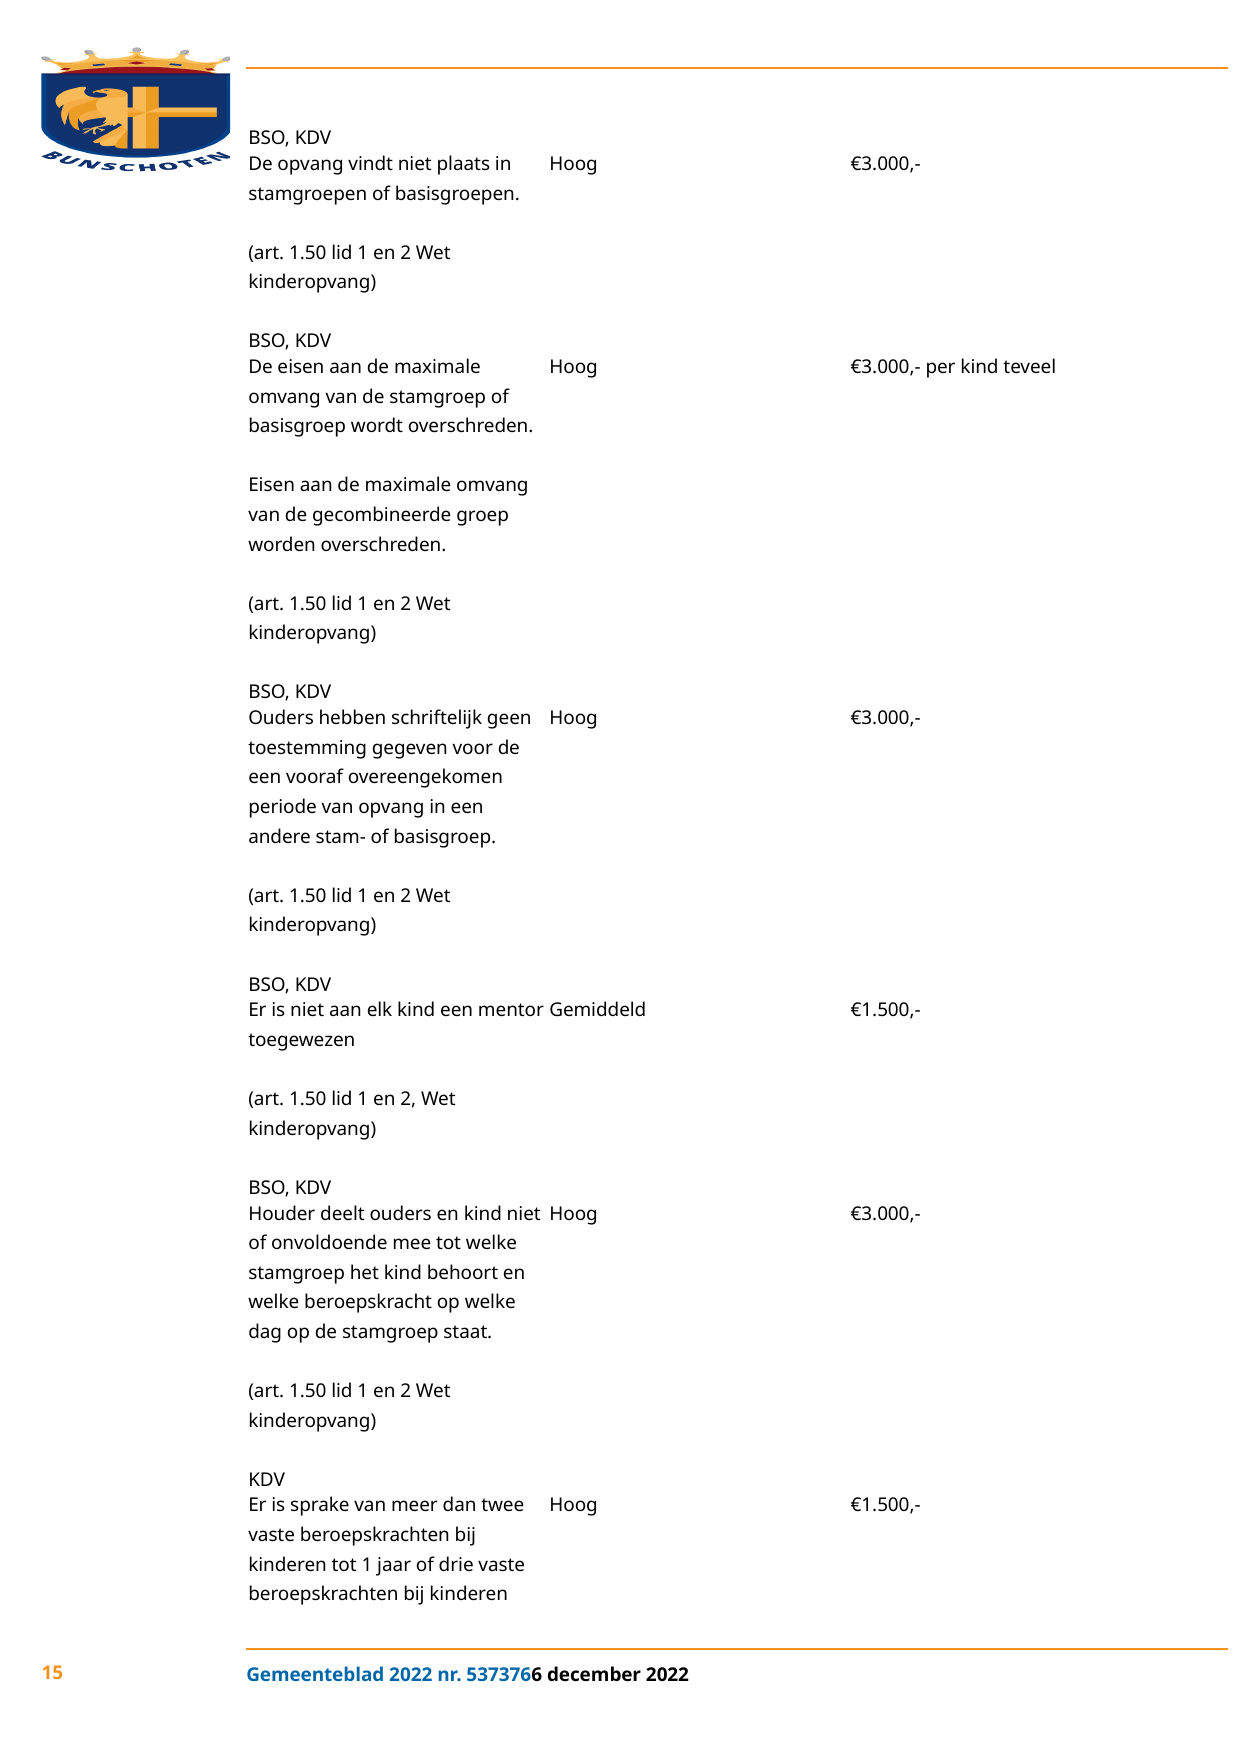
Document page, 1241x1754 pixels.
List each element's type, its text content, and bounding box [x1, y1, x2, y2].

table_cell Ouders hebben schriftelijk geen toestemming gegeven voor de een vooraf overeengekomen periode van opvang in een andere stam- of basisgroep. (art. 1.50 lid 1 en 2 Wet kinderopvang) BSO, KDV [248, 705, 549, 996]
table_cell €1.500,- [850, 1492, 1152, 1606]
table_cell De eisen aan de maximale omvang van de stamgroep of basisgroep wordt overschreden. Eisen aan de maximale omvang van de gecombineerde groep worden overschreden. (art. 1.50 lid 1 en 2 Wet kinderopvang) BSO, KDV [248, 353, 549, 704]
table_cell Er is niet aan elk kind een mentor toegewezen (art. 1.50 lid 1 en 2, Wet kinderopvang) BSO, KDV [248, 996, 549, 1200]
table_cell €3.000,- [850, 150, 1152, 353]
table_cell Er is sprake van meer dan twee vaste beroepskrachten bij kinderen tot 1 jaar of drie vaste beroepskrachten bij kinderen [248, 1492, 549, 1606]
table_cell €3.000,- [850, 1200, 1152, 1492]
table_cell [850, 95, 1152, 150]
table_cell BSO, KDV [248, 95, 549, 150]
table_cell €1.500,- [850, 996, 1152, 1200]
table_cell Hoog [549, 1492, 850, 1606]
table_cell €3.000,- per kind teveel [850, 353, 1152, 704]
table_cell De opvang vindt niet plaats in stamgroepen of basisgroepen. (art. 1.50 lid 1 en 2 Wet kinderopvang) BSO, KDV [248, 150, 549, 353]
table_cell Gemiddeld [549, 996, 850, 1200]
picture [41, 47, 231, 172]
table_cell Hoog [549, 353, 850, 704]
table_cell [549, 95, 850, 150]
table_cell Houder deelt ouders en kind niet of onvoldoende mee tot welke stamgroep het kind behoort en welke beroepskracht op welke dag op de stamgroep staat. (art. 1.50 lid 1 en 2 Wet kinderopvang) KDV [248, 1200, 549, 1492]
table_cell Hoog [549, 705, 850, 996]
table_cell Hoog [549, 1200, 850, 1492]
table_cell Hoog [549, 150, 850, 353]
table_cell €3.000,- [850, 705, 1152, 996]
